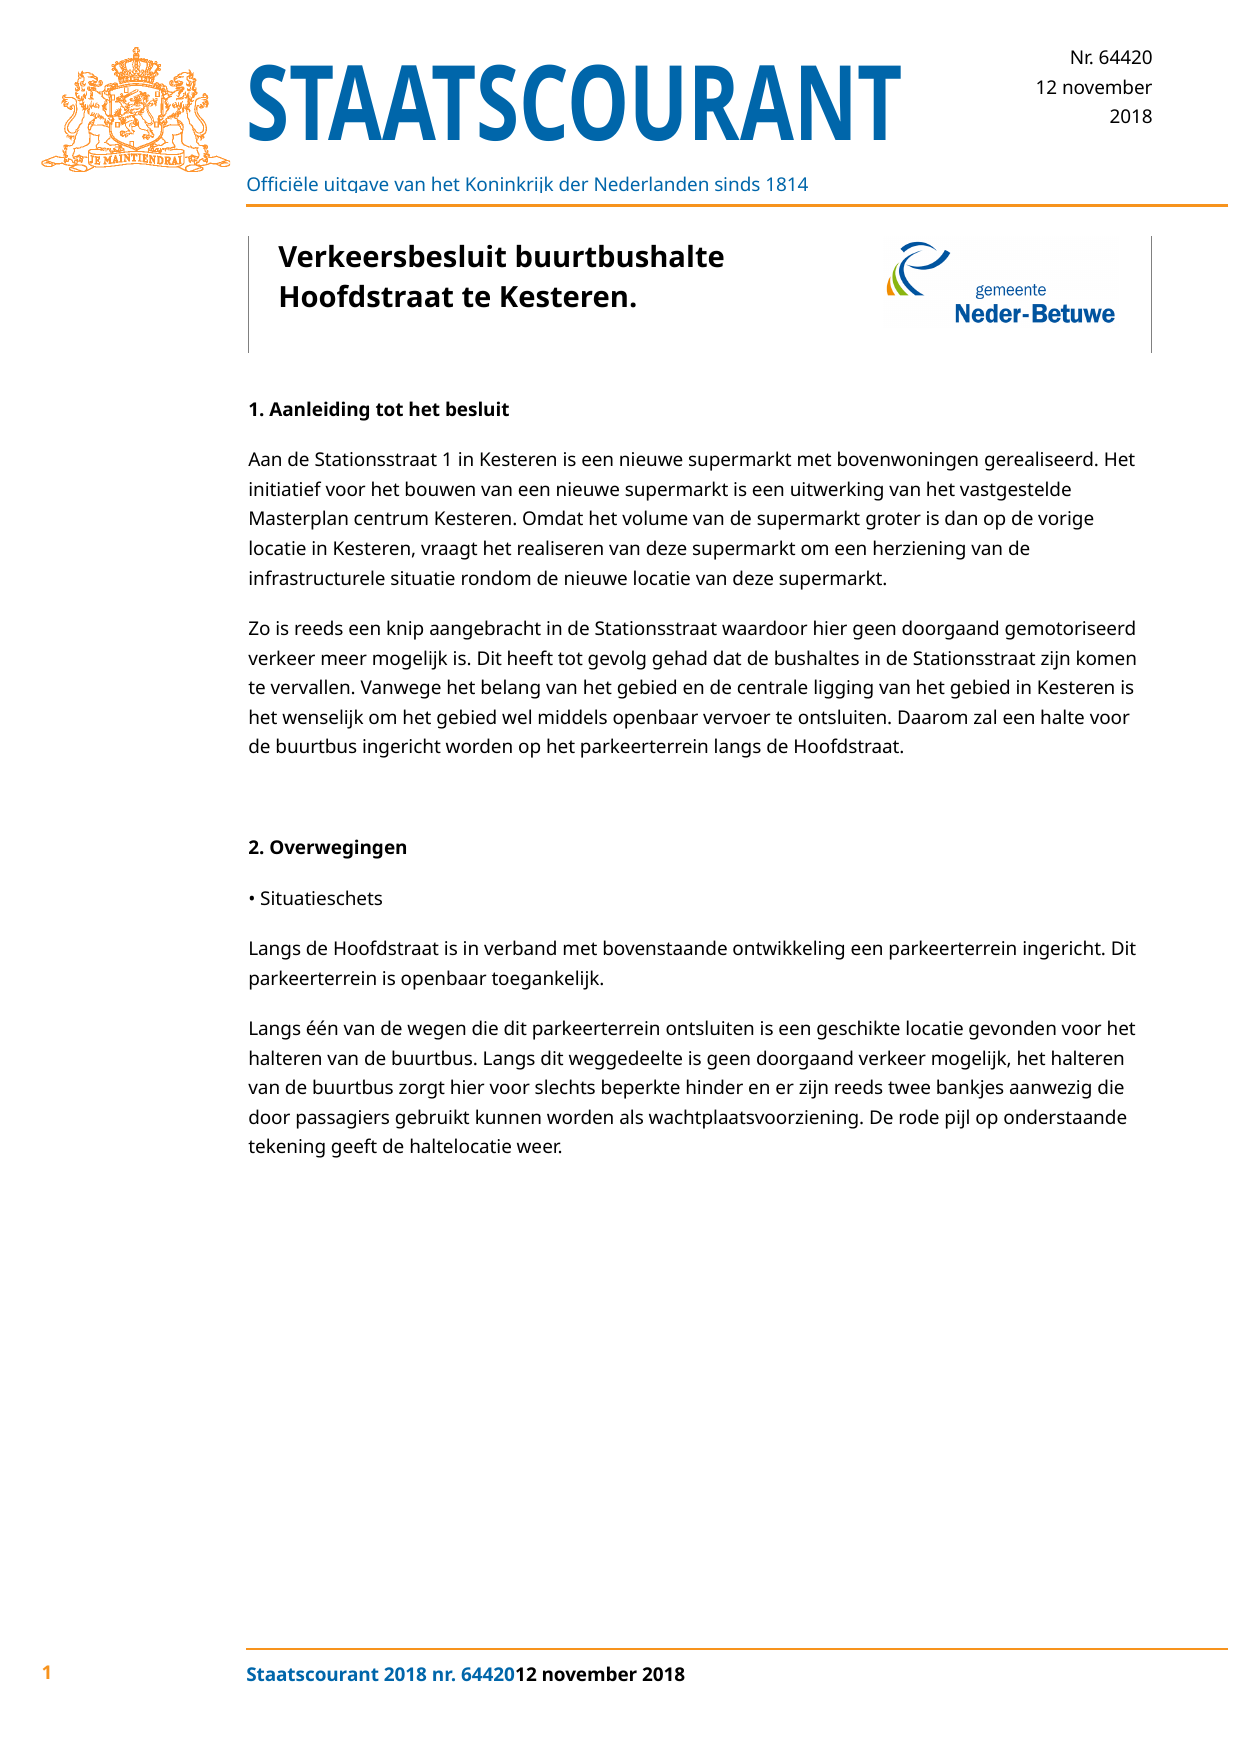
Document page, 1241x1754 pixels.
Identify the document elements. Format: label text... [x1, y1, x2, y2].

text Langs de Hoofdstraat is in verband met bovenstaande ontwikkeling een parkeerterrein ingericht. Dit parkeerterrein is openbaar toegankelijk. [248, 935, 1152, 991]
table_header [850, 236, 1151, 353]
text Langs één van de wegen die dit parkeerterrein ontsluiten is een geschikte locatie gevonden voor het halteren van de buurtbus. Langs dit weggedeelte is geen doorgaand verkeer mogelijk, het halteren van de buurtbus zorgt hier voor slechts beperkte hinder en er zijn reeds twee bankjes aanwezig die door passagiers gebruikt kunnen worden als wachtplaatsvoorziening. De rode pijl op onderstaande tekening geeft de haltelocatie weer. [248, 1015, 1152, 1159]
text Zo is reeds een knip aangebracht in de Stationsstraat waardoor hier geen doorgaand gemotoriseerd verkeer meer mogelijk is. Dit heeft tot gevolg gehad dat de bushaltes in de Stationsstraat zijn komen te vervallen. Vanwege het belang van het gebied en de centrale ligging van het gebied in Kesteren is het wenselijk om het gebied wel middels openbaar vervoer te ontsluiten. Daarom zal een halte voor de buurtbus ingericht worden op het parkeerterrein langs de Hoofdstraat. [248, 615, 1152, 759]
text Aan de Stationsstraat 1 in Kesteren is een nieuwe supermarkt met bovenwoningen gerealiseerd. Het initiatief voor het bouwen van een nieuwe supermarkt is een uitwerking van het vastgestelde Masterplan centrum Kesteren. Omdat het volume van de supermarkt groter is dan op de vorige locatie in Kesteren, vraagt het realiseren van deze supermarkt om een herziening van de infrastructurele situatie rondom de nieuwe locatie van deze supermarkt. [248, 446, 1152, 591]
picture [882, 236, 1119, 328]
table_header Verkeersbesluit buurtbushalte Hoofdstraat te Kesteren. [249, 236, 850, 353]
text • Situatieschets [248, 885, 1152, 911]
text 1. Aanleiding tot het besluit [248, 396, 1152, 422]
text 2. Overwegingen [248, 834, 1152, 860]
picture [41, 47, 231, 172]
